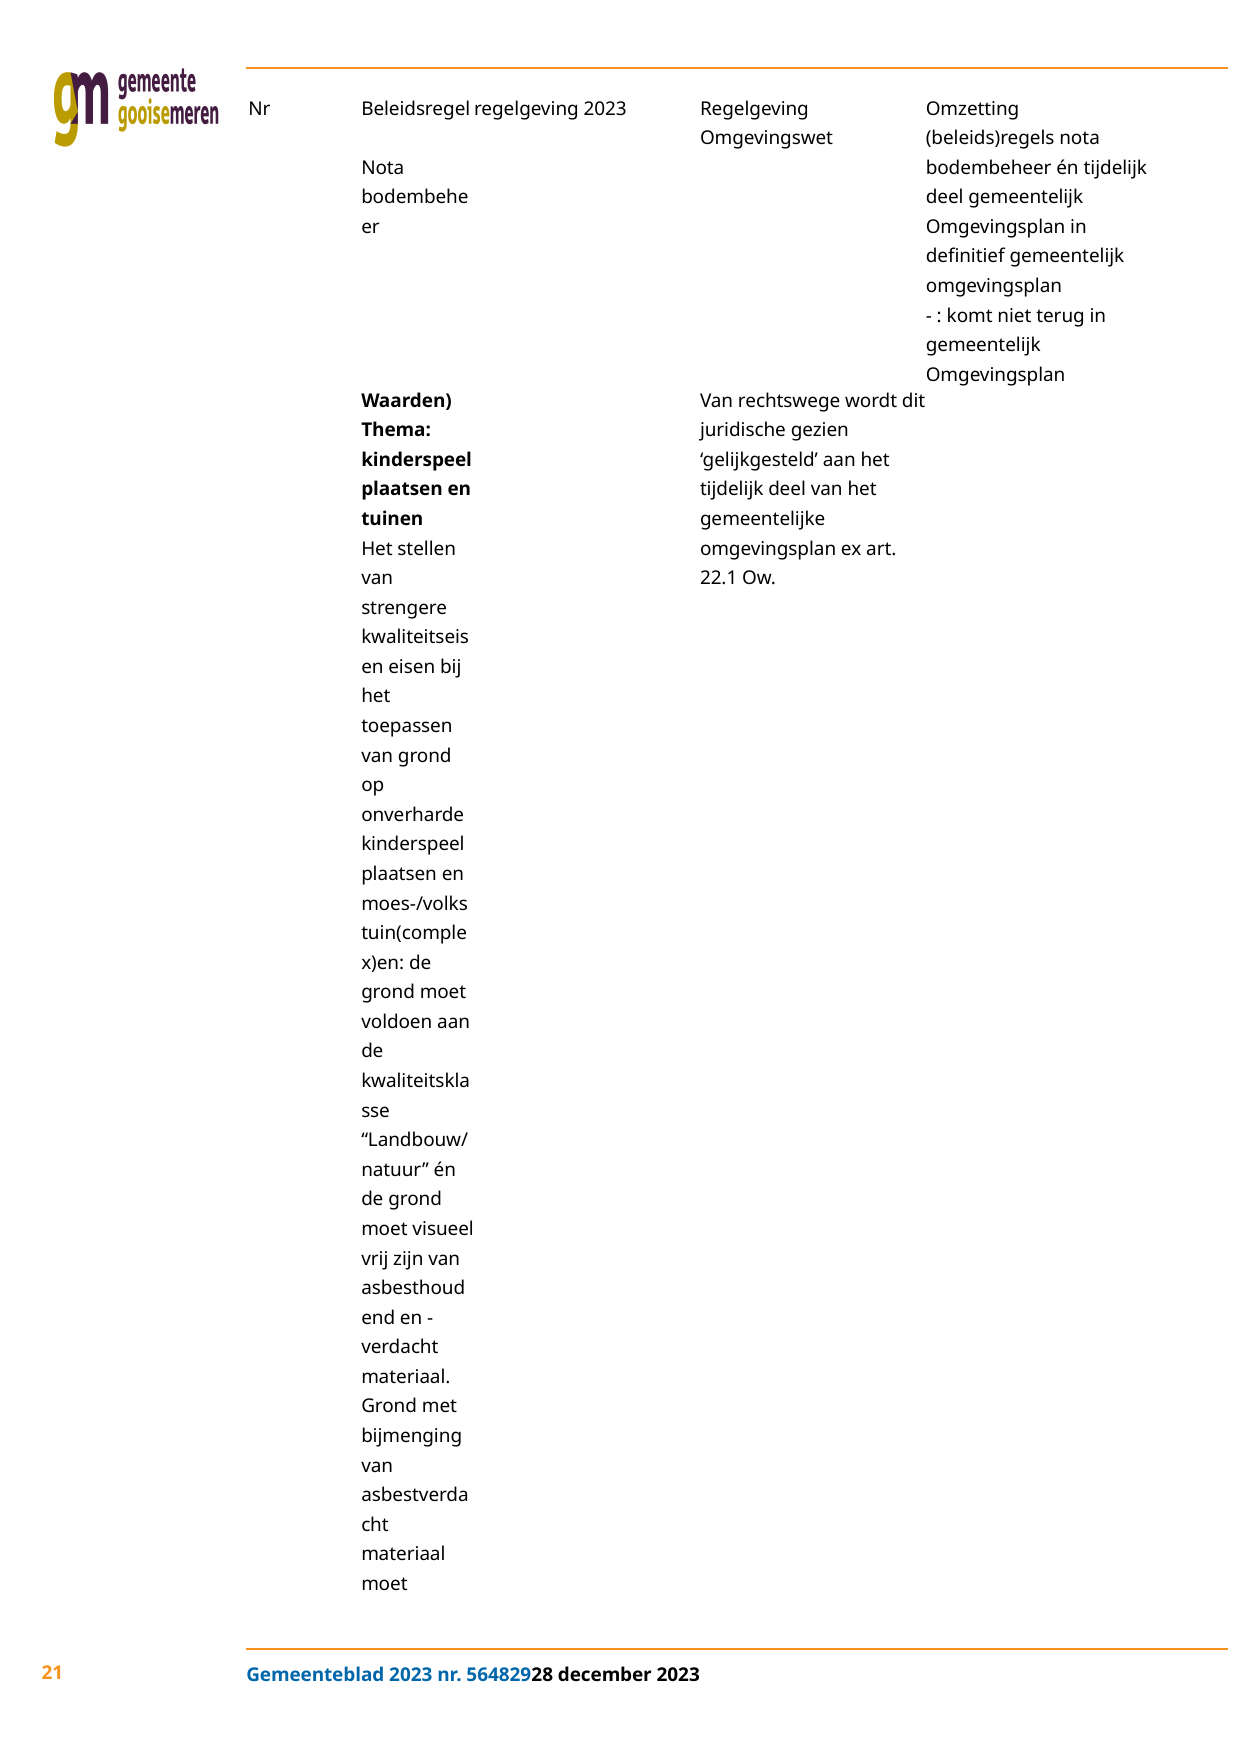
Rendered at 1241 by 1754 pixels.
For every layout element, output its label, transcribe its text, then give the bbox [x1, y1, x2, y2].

table_header Regelgeving Omgevingswet [700, 95, 926, 387]
table_header Beleidsregel Nota bodembeheer [361, 95, 474, 387]
table_header Omzetting (beleids)regels nota bodembeheer én tijdelijk deel gemeentelijk Omgevingsplan in definitief gemeentelijk omgevingsplan - : komt niet terug in gemeentelijk Omgevingsplan [926, 95, 1152, 387]
table_cell Van rechtswege wordt dit juridische gezien ‘gelijkgesteld’ aan het tijdelijk deel van het gemeentelijke omgevingsplan ex art. 22.1 Ow. [700, 387, 926, 1596]
table_cell [926, 387, 1152, 1596]
table_header Nr [248, 95, 361, 387]
table_cell [248, 387, 361, 1596]
picture [41, 47, 231, 172]
table_header regelgeving 2023 [474, 95, 700, 387]
table_cell Waarden) Thema: kinderspeelplaatsen en tuinen Het stellen van strengere kwaliteitseisen eisen bij het toepassen van grond op onverharde kinderspeelplaatsen en moes-/volkstuin(complex)en: de grond moet voldoen aan de kwaliteitsklasse “Landbouw/natuur” én de grond moet visueel vrij zijn van asbesthoudend en -verdacht materiaal. Grond met bijmenging van asbestverdacht materiaal moet [361, 387, 474, 1596]
table_cell [474, 387, 700, 1596]
